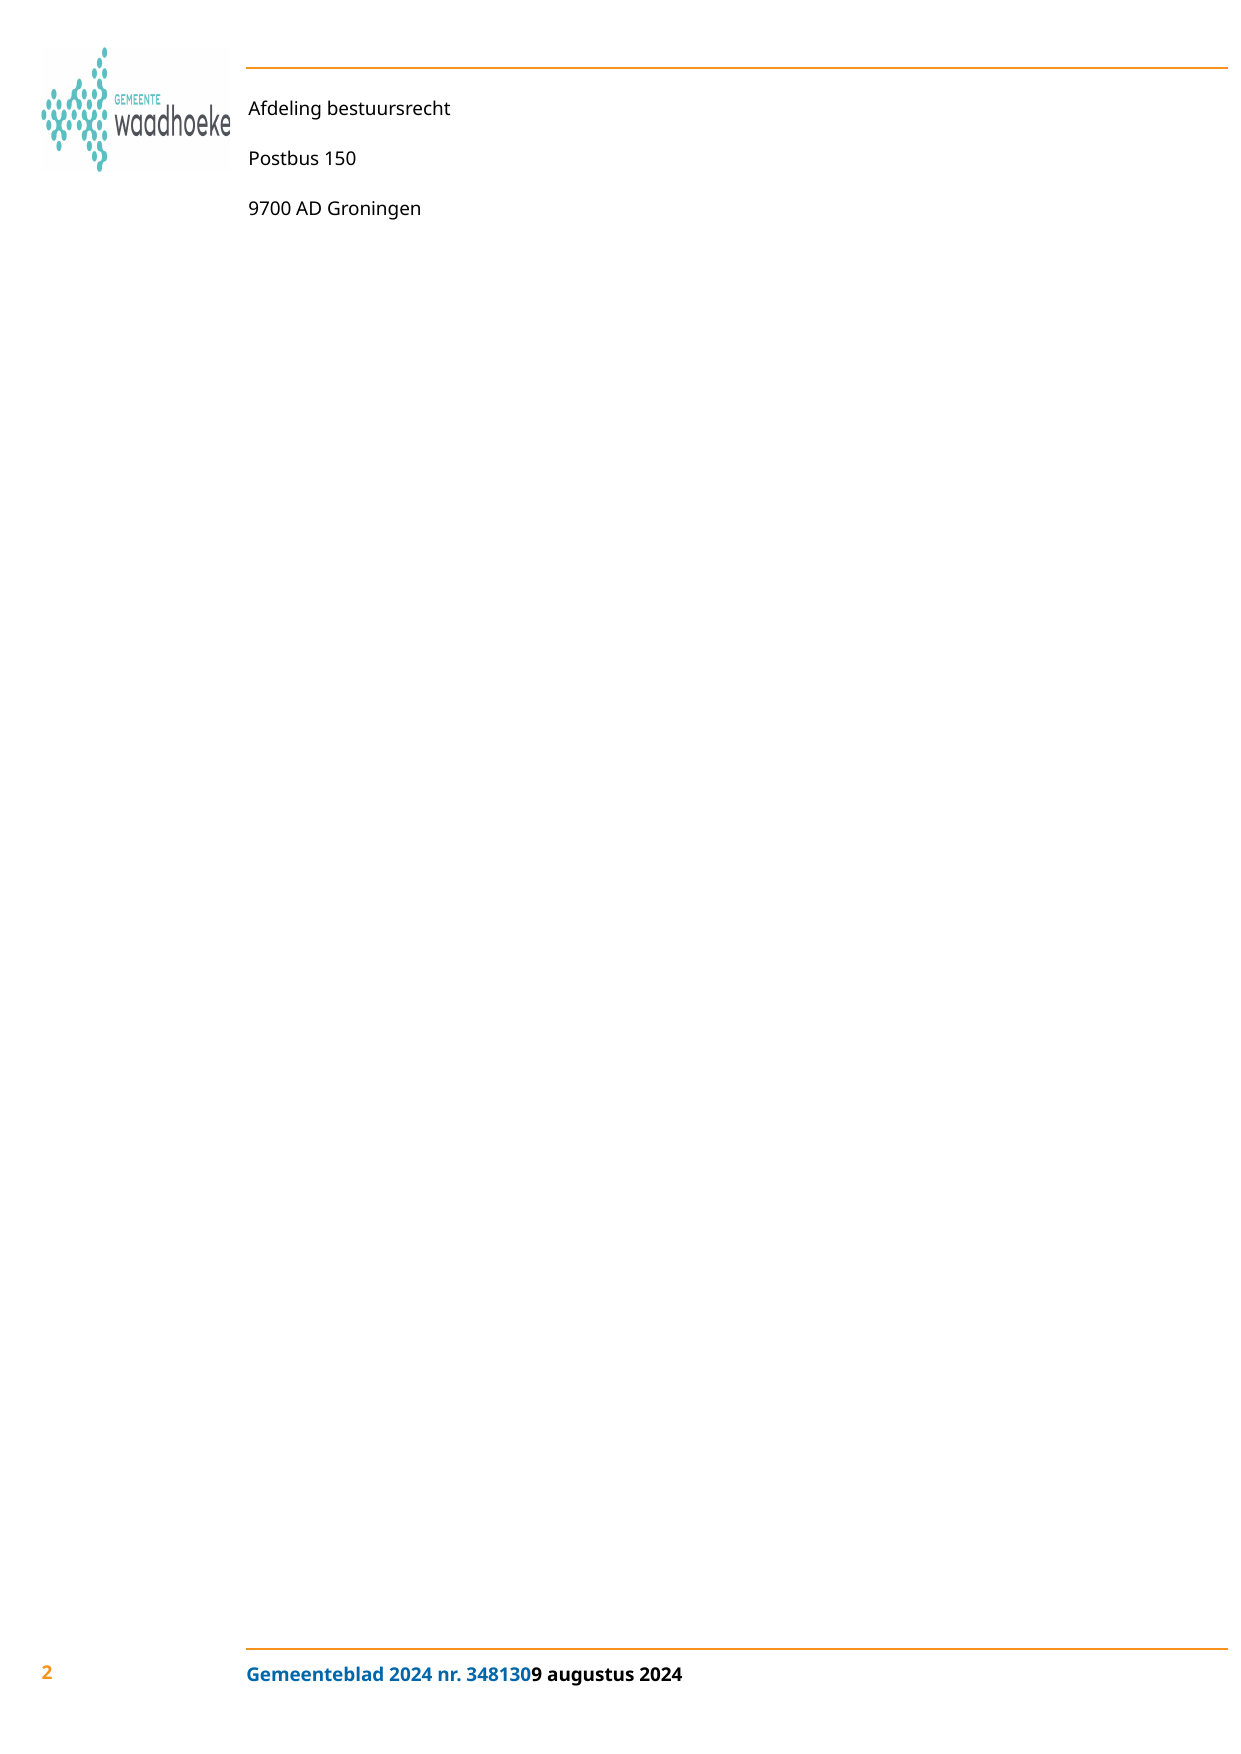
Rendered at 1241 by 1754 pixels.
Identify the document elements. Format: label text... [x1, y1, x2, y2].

text 9700 AD Groningen [248, 196, 1152, 221]
text Postbus 150 [248, 145, 1152, 171]
text Afdeling bestuursrecht [248, 95, 1152, 121]
picture [41, 47, 231, 172]
